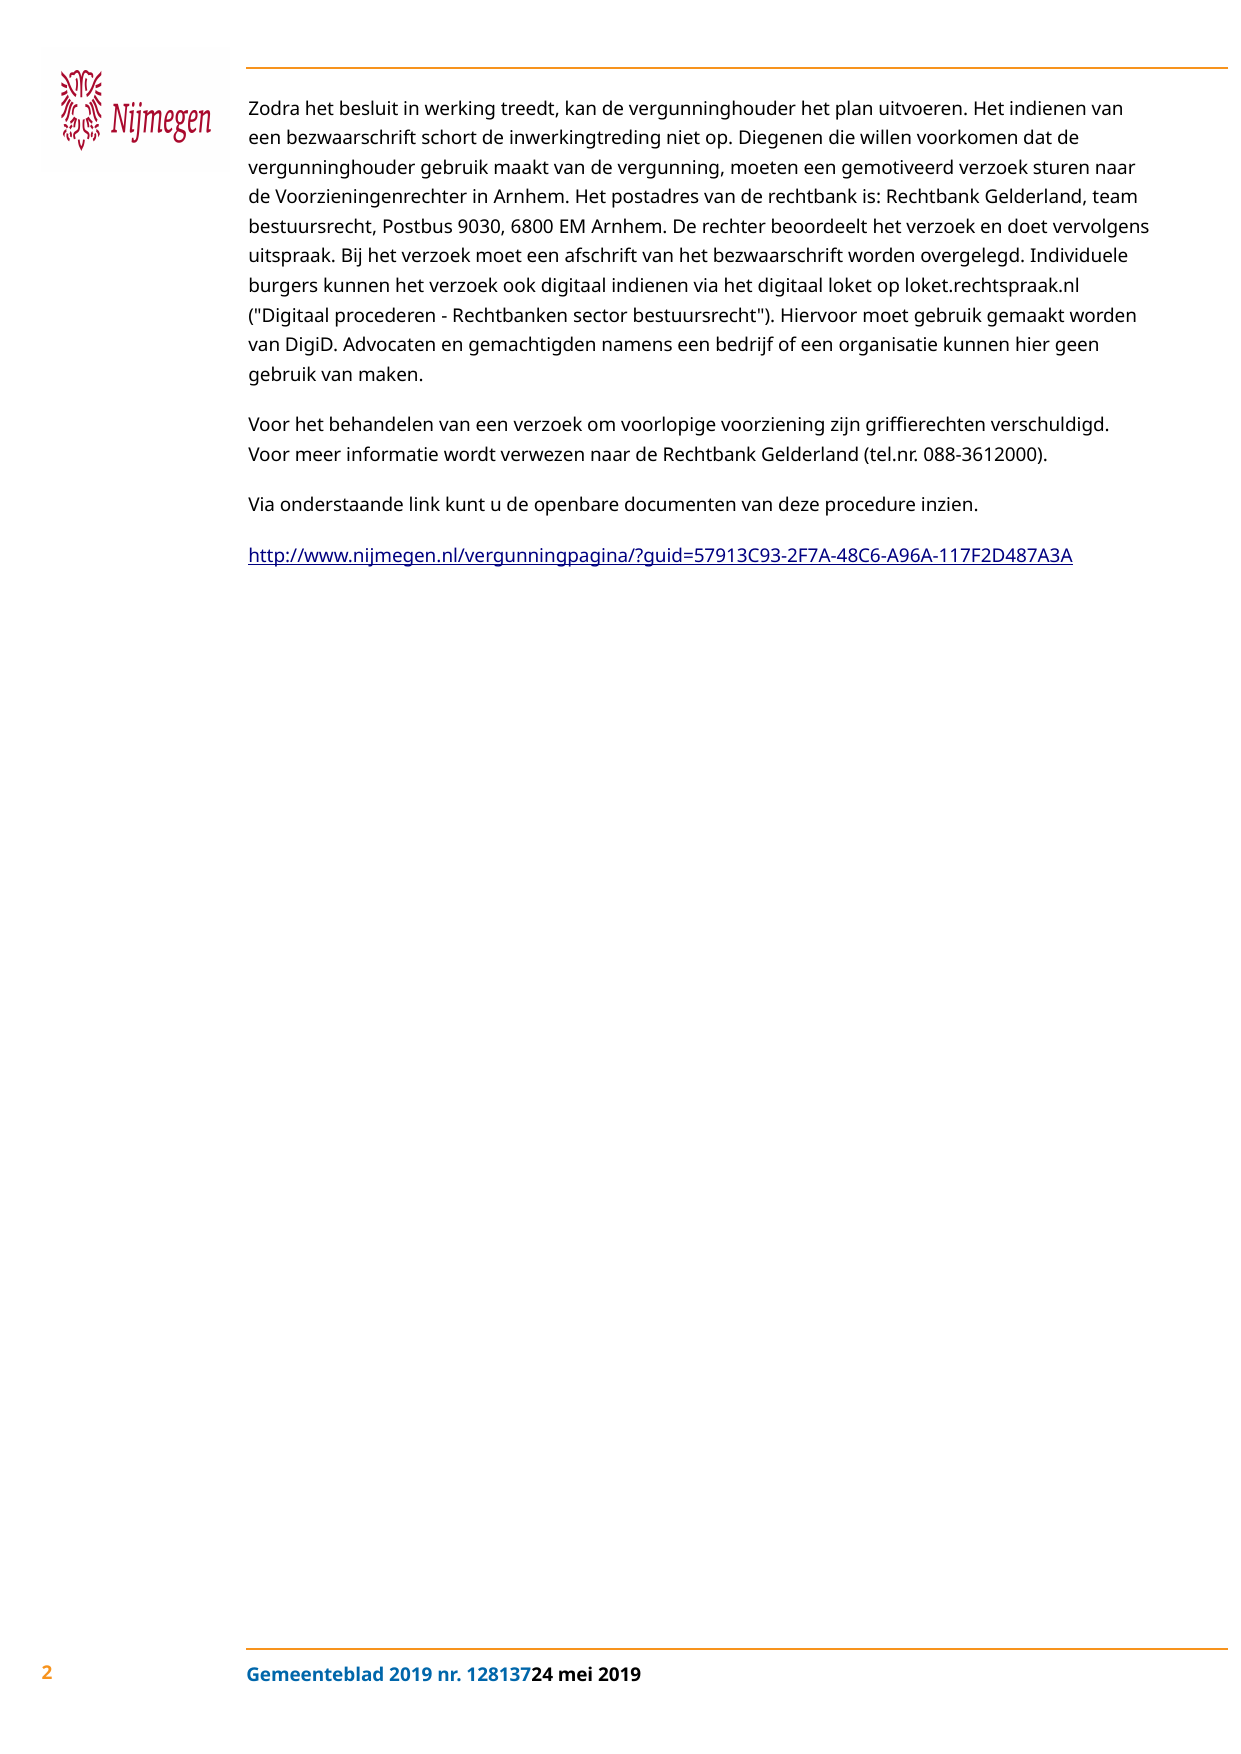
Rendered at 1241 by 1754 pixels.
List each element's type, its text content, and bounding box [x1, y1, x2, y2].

text Voor het behandelen van een verzoek om voorlopige voorziening zijn griffierechten verschuldigd. Voor meer informatie wordt verwezen naar de Rechtbank Gelderland (tel.nr. 088-3612000). [248, 411, 1152, 467]
picture [41, 47, 231, 172]
text http://www.nijmegen.nl/vergunningpagina/?guid=57913C93-2F7A-48C6-A96A-117F2D487A3A [248, 542, 1152, 568]
text Zodra het besluit in werking treedt, kan de vergunninghouder het plan uitvoeren. Het indienen van een bezwaarschrift schort de inwerkingtreding niet op. Diegenen die willen voorkomen dat de vergunninghouder gebruik maakt van de vergunning, moeten een gemotiveerd verzoek sturen naar de Voorzieningenrechter in Arnhem. Het postadres van de rechtbank is: Rechtbank Gelderland, team bestuursrecht, Postbus 9030, 6800 EM Arnhem. De rechter beoordeelt het verzoek en doet vervolgens uitspraak. Bij het verzoek moet een afschrift van het bezwaarschrift worden overgelegd. Individuele burgers kunnen het verzoek ook digitaal indienen via het digitaal loket op loket.rechtspraak.nl ("Digitaal procederen - Rechtbanken sector bestuursrecht"). Hiervoor moet gebruik gemaakt worden van DigiD. Advocaten en gemachtigden namens een bedrijf of een organisatie kunnen hier geen gebruik van maken. [248, 95, 1152, 387]
text Via onderstaande link kunt u de openbare documenten van deze procedure inzien. [248, 491, 1152, 517]
